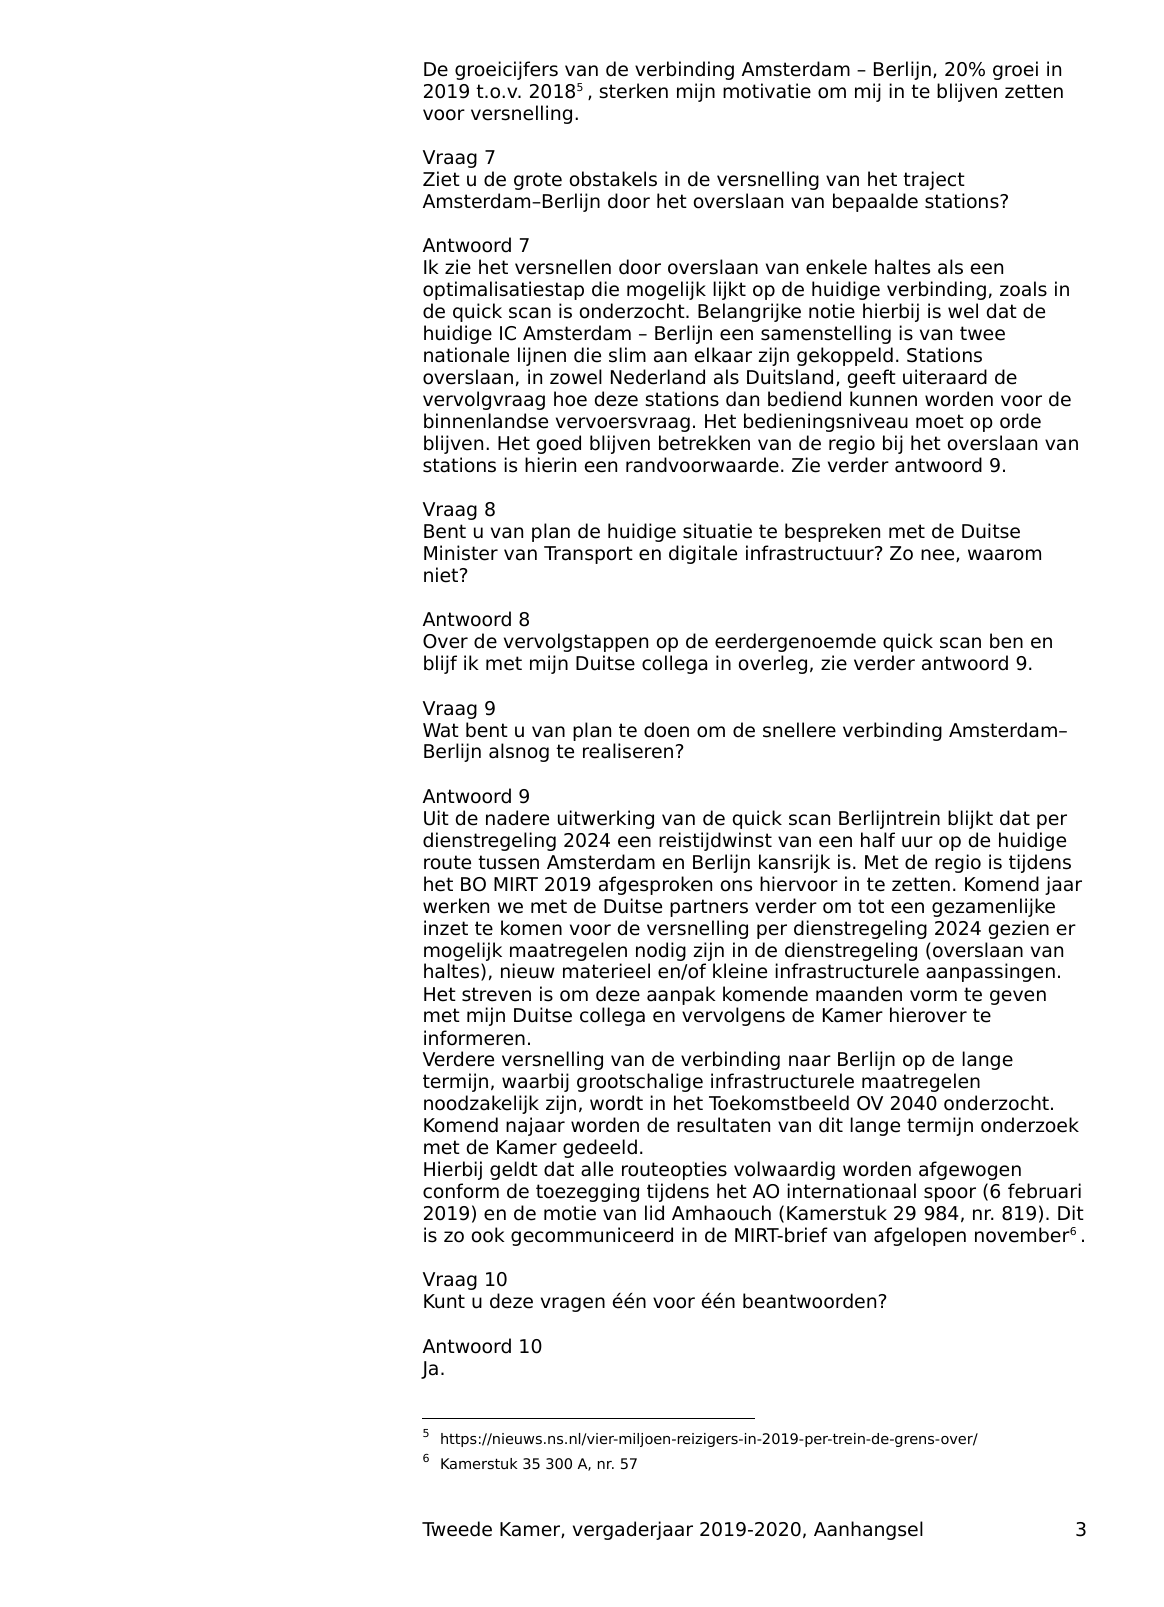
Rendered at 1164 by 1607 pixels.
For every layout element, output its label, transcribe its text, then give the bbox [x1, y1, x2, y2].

text Antwoord 7 [422, 235, 1087, 257]
text Kunt u deze vragen één voor één beantwoorden? [422, 1291, 1087, 1313]
text Hierbij geldt dat alle routeopties volwaardig worden afgewogen conform de toezegging tijdens het AO internationaal spoor (6 februari 2019) en de motie van lid Amhaouch (Kamerstuk 29 984, nr. 819). Dit is zo ook gecommuniceerd in de MIRT-brief van afgelopen november. [422, 1159, 1087, 1247]
text Uit de nadere uitwerking van de quick scan Berlijntrein blijkt dat per dienstregeling 2024 een reistijdwinst van een half uur op de huidige route tussen Amsterdam en Berlijn kansrijk is. Met de regio is tijdens het BO MIRT 2019 afgesproken ons hiervoor in te zetten. Komend jaar werken we met de Duitse partners verder om tot een gezamenlijke inzet te komen voor de versnelling per dienstregeling 2024 gezien er mogelijk maatregelen nodig zijn in de dienstregeling (overslaan van haltes), nieuw materieel en/of kleine infrastructurele aanpassingen. Het streven is om deze aanpak komende maanden vorm te geven met mijn Duitse collega en vervolgens de Kamer hierover te informeren. [422, 808, 1087, 1049]
text Over de vervolgstappen op de eerdergenoemde quick scan ben en blijf ik met mijn Duitse collega in overleg, zie verder antwoord 9. [422, 631, 1087, 675]
text Vraag 7 [422, 147, 1087, 169]
text Wat bent u van plan te doen om de snellere verbinding Amsterdam–Berlijn alsnog te realiseren? [422, 719, 1087, 763]
text Kamerstuk 35 300 A, nr. 57 [422, 1452, 1087, 1474]
text Antwoord 9 [422, 786, 1087, 808]
text Ik zie het versnellen door overslaan van enkele haltes als een optimalisatiestap die mogelijk lijkt op de huidige verbinding, zoals in de quick scan is onderzocht. Belangrijke notie hierbij is wel dat de huidige IC Amsterdam – Berlijn een samenstelling is van twee nationale lijnen die slim aan elkaar zijn gekoppeld. Stations overslaan, in zowel Nederland als Duitsland, geeft uiteraard de vervolgvraag hoe deze stations dan bediend kunnen worden voor de binnenlandse vervoersvraag. Het bedieningsniveau moet op orde blijven. Het goed blijven betrekken van de regio bij het overslaan van stations is hierin een randvoorwaarde. Zie verder antwoord 9. [422, 257, 1087, 477]
text Ja. [422, 1357, 1087, 1379]
text https://nieuws.ns.nl/vier-miljoen-reizigers-in-2019-per-trein-de-grens-over/ [422, 1427, 1087, 1449]
text Vraag 10 [422, 1269, 1087, 1291]
text Ziet u de grote obstakels in de versnelling van het traject Amsterdam–Berlijn door het overslaan van bepaalde stations? [422, 169, 1087, 213]
text De groeicijfers van de verbinding Amsterdam – Berlijn, 20% groei in 2019 t.o.v. 2018, sterken mijn motivatie om mij in te blijven zetten voor versnelling. [422, 59, 1087, 125]
text Antwoord 10 [422, 1336, 1087, 1357]
text Bent u van plan de huidige situatie te bespreken met de Duitse Minister van Transport en digitale infrastructuur? Zo nee, waarom niet? [422, 521, 1087, 587]
text Vraag 8 [422, 499, 1087, 521]
text Antwoord 8 [422, 609, 1087, 631]
text Vraag 9 [422, 697, 1087, 719]
text Verdere versnelling van de verbinding naar Berlijn op de lange termijn, waarbij grootschalige infrastructurele maatregelen noodzakelijk zijn, wordt in het Toekomstbeeld OV 2040 onderzocht. Komend najaar worden de resultaten van dit lange termijn onderzoek met de Kamer gedeeld. [422, 1049, 1087, 1159]
